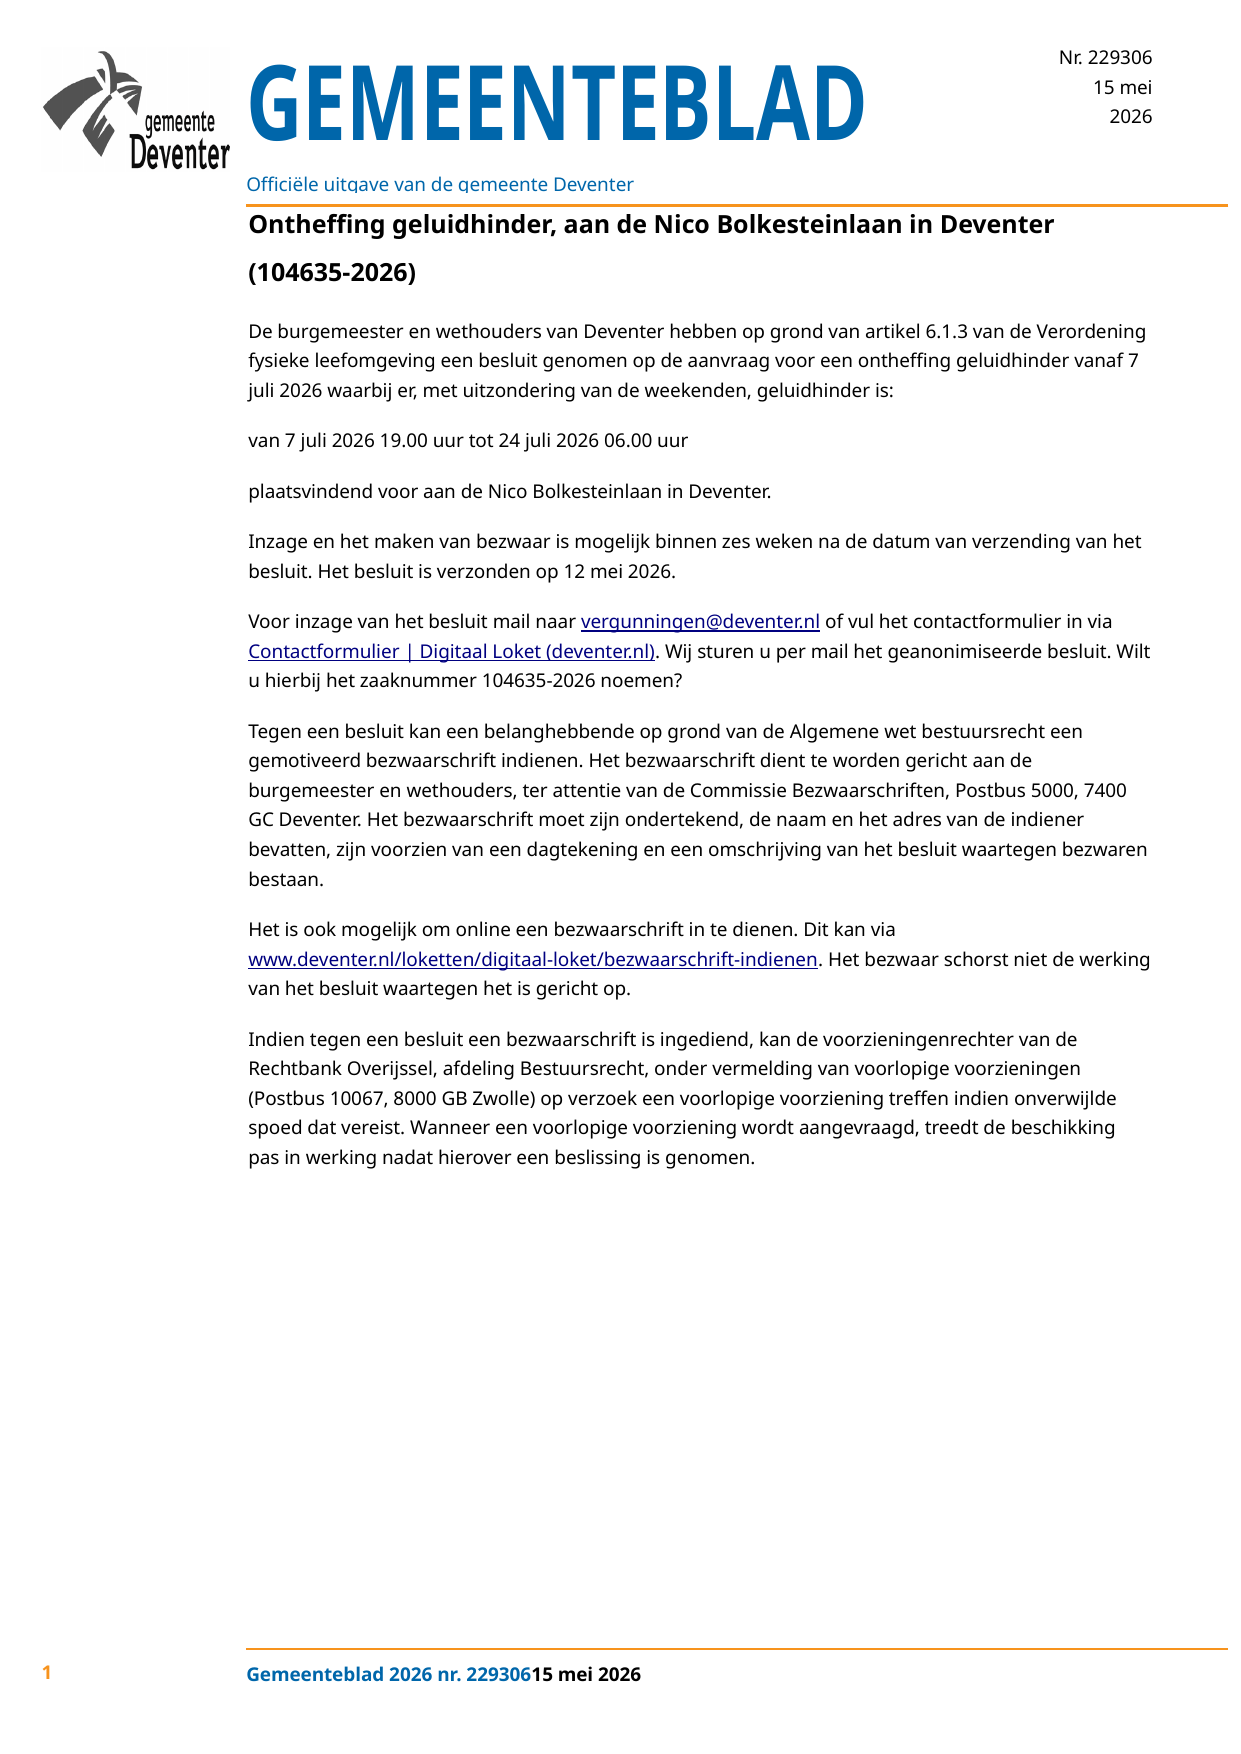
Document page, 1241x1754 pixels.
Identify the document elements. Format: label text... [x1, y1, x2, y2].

text Het is ook mogelijk om online een bezwaarschrift in te dienen. Dit kan via www.deventer.nl/loketten/digitaal-loket/bezwaarschrift-indienen. Het bezwaar schorst niet de werking van het besluit waartegen het is gericht op. [248, 916, 1152, 1001]
text Inzage en het maken van bezwaar is mogelijk binnen zes weken na de datum van verzending van het besluit. Het besluit is verzonden op 12 mei 2026. [248, 528, 1152, 584]
text De burgemeester en wethouders van Deventer hebben op grond van artikel 6.1.3 van de Verordening fysieke leefomgeving een besluit genomen op de aanvraag voor een ontheffing geluidhinder vanaf 7 juli 2026 waarbij er, met uitzondering van de weekenden, geluidhinder is: [248, 318, 1152, 403]
text Tegen een besluit kan een belanghebbende op grond van de Algemene wet bestuursrecht een gemotiveerd bezwaarschrift indienen. Het bezwaarschrift dient te worden gericht aan de burgemeester en wethouders, ter attentie van de Commissie Bezwaarschriften, Postbus 5000, 7400 GC Deventer. Het bezwaarschrift moet zijn ondertekend, de naam en het adres van de indiener bevatten, zijn voorzien van een dagtekening en een omschrijving van het besluit waartegen bezwaren bestaan. [248, 718, 1152, 892]
text plaatsvindend voor aan de Nico Bolkesteinlaan in Deventer. [248, 478, 1152, 504]
picture [41, 47, 231, 172]
text Ontheffing geluidhinder, aan de Nico Bolkesteinlaan in Deventer (104635-2026) [248, 207, 1152, 288]
text Voor inzage van het besluit mail naar vergunningen@deventer.nl of vul het contactformulier in via Contactformulier | Digitaal Loket (deventer.nl). Wij sturen u per mail het geanonimiseerde besluit. Wilt u hierbij het zaaknummer 104635-2026 noemen? [248, 608, 1152, 693]
text Indien tegen een besluit een bezwaarschrift is ingediend, kan de voorzieningenrechter van de Rechtbank Overijssel, afdeling Bestuursrecht, onder vermelding van voorlopige voorzieningen (Postbus 10067, 8000 GB Zwolle) op verzoek een voorlopige voorziening treffen indien onverwijlde spoed dat vereist. Wanneer een voorlopige voorziening wordt aangevraagd, treedt de beschikking pas in werking nadat hierover een beslissing is genomen. [248, 1026, 1152, 1170]
text van 7 juli 2026 19.00 uur tot 24 juli 2026 06.00 uur [248, 427, 1152, 453]
